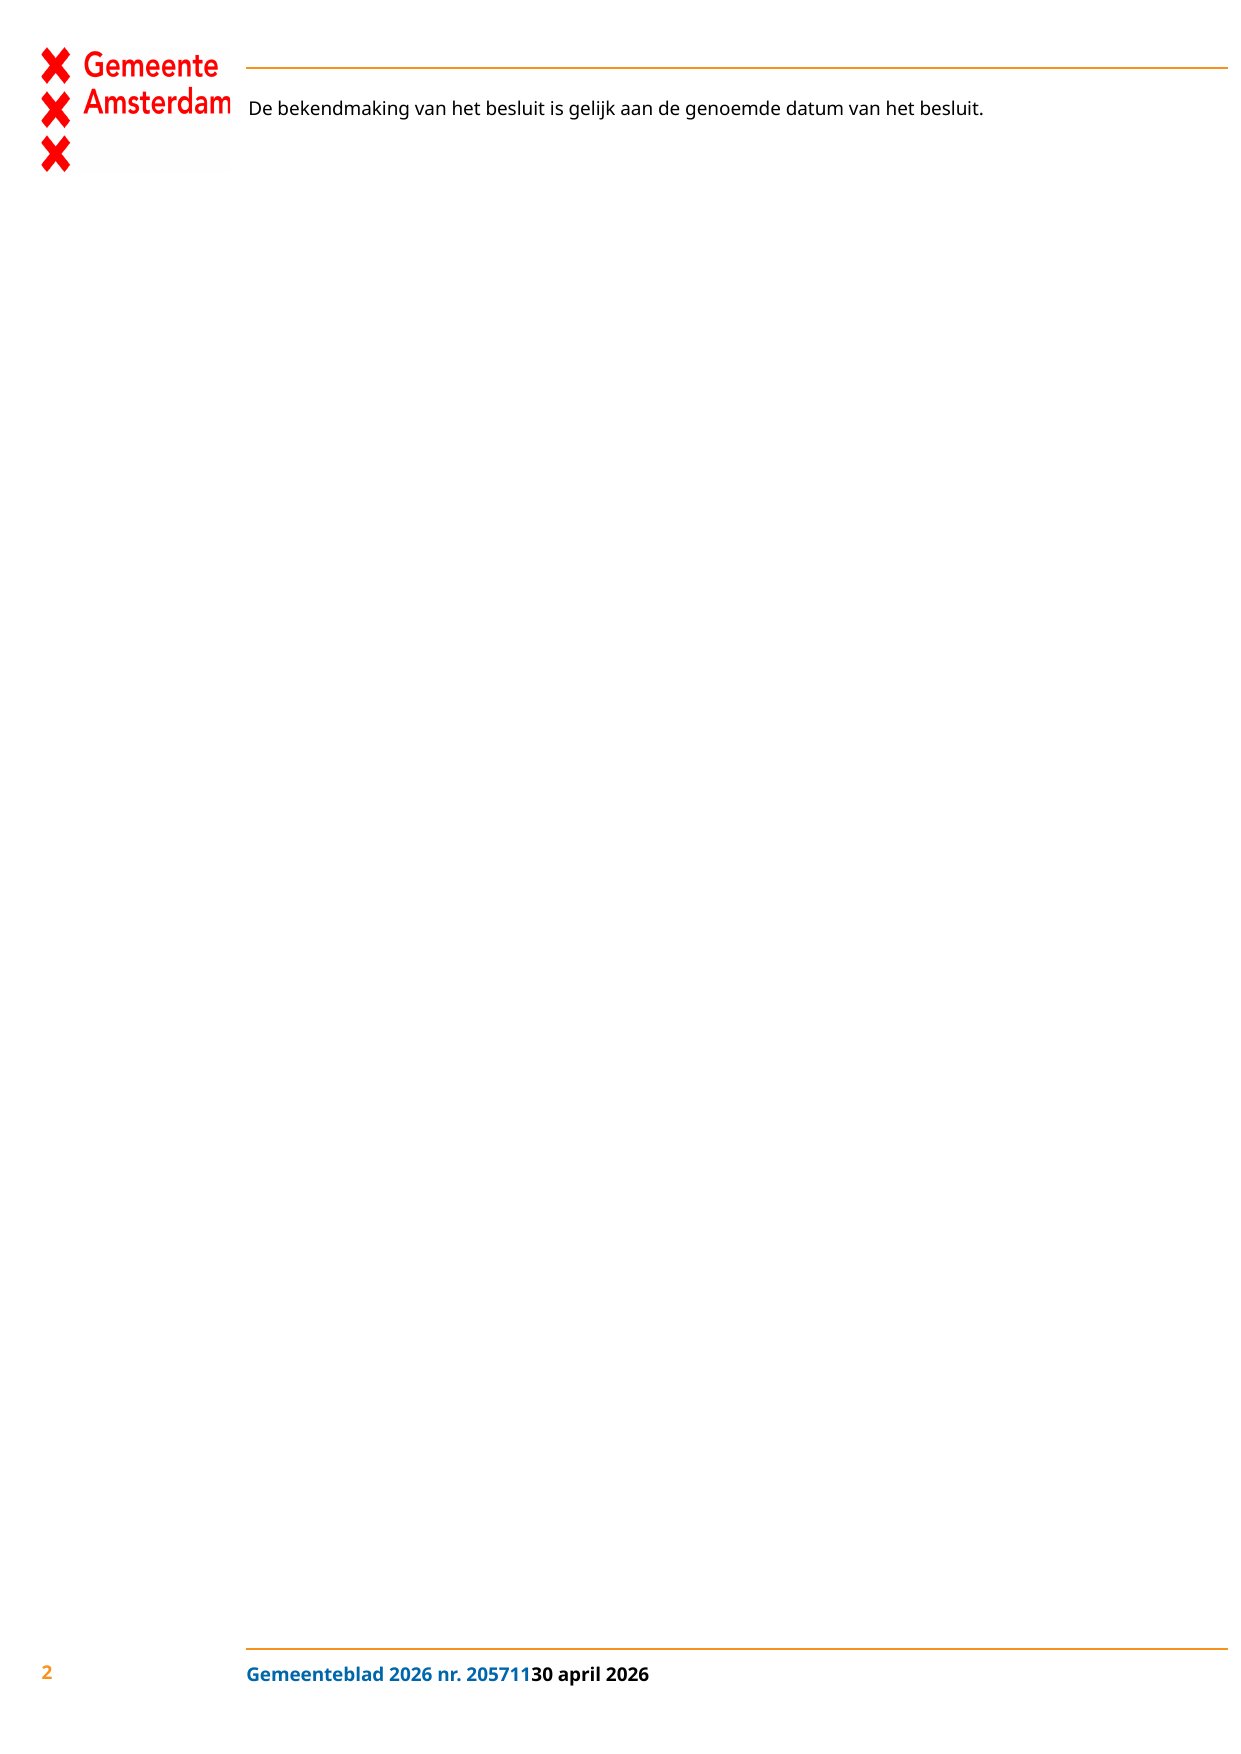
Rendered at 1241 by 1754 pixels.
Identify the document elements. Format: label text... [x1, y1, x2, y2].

picture [41, 47, 231, 172]
text De bekendmaking van het besluit is gelijk aan de genoemde datum van het besluit. [248, 95, 1152, 121]
